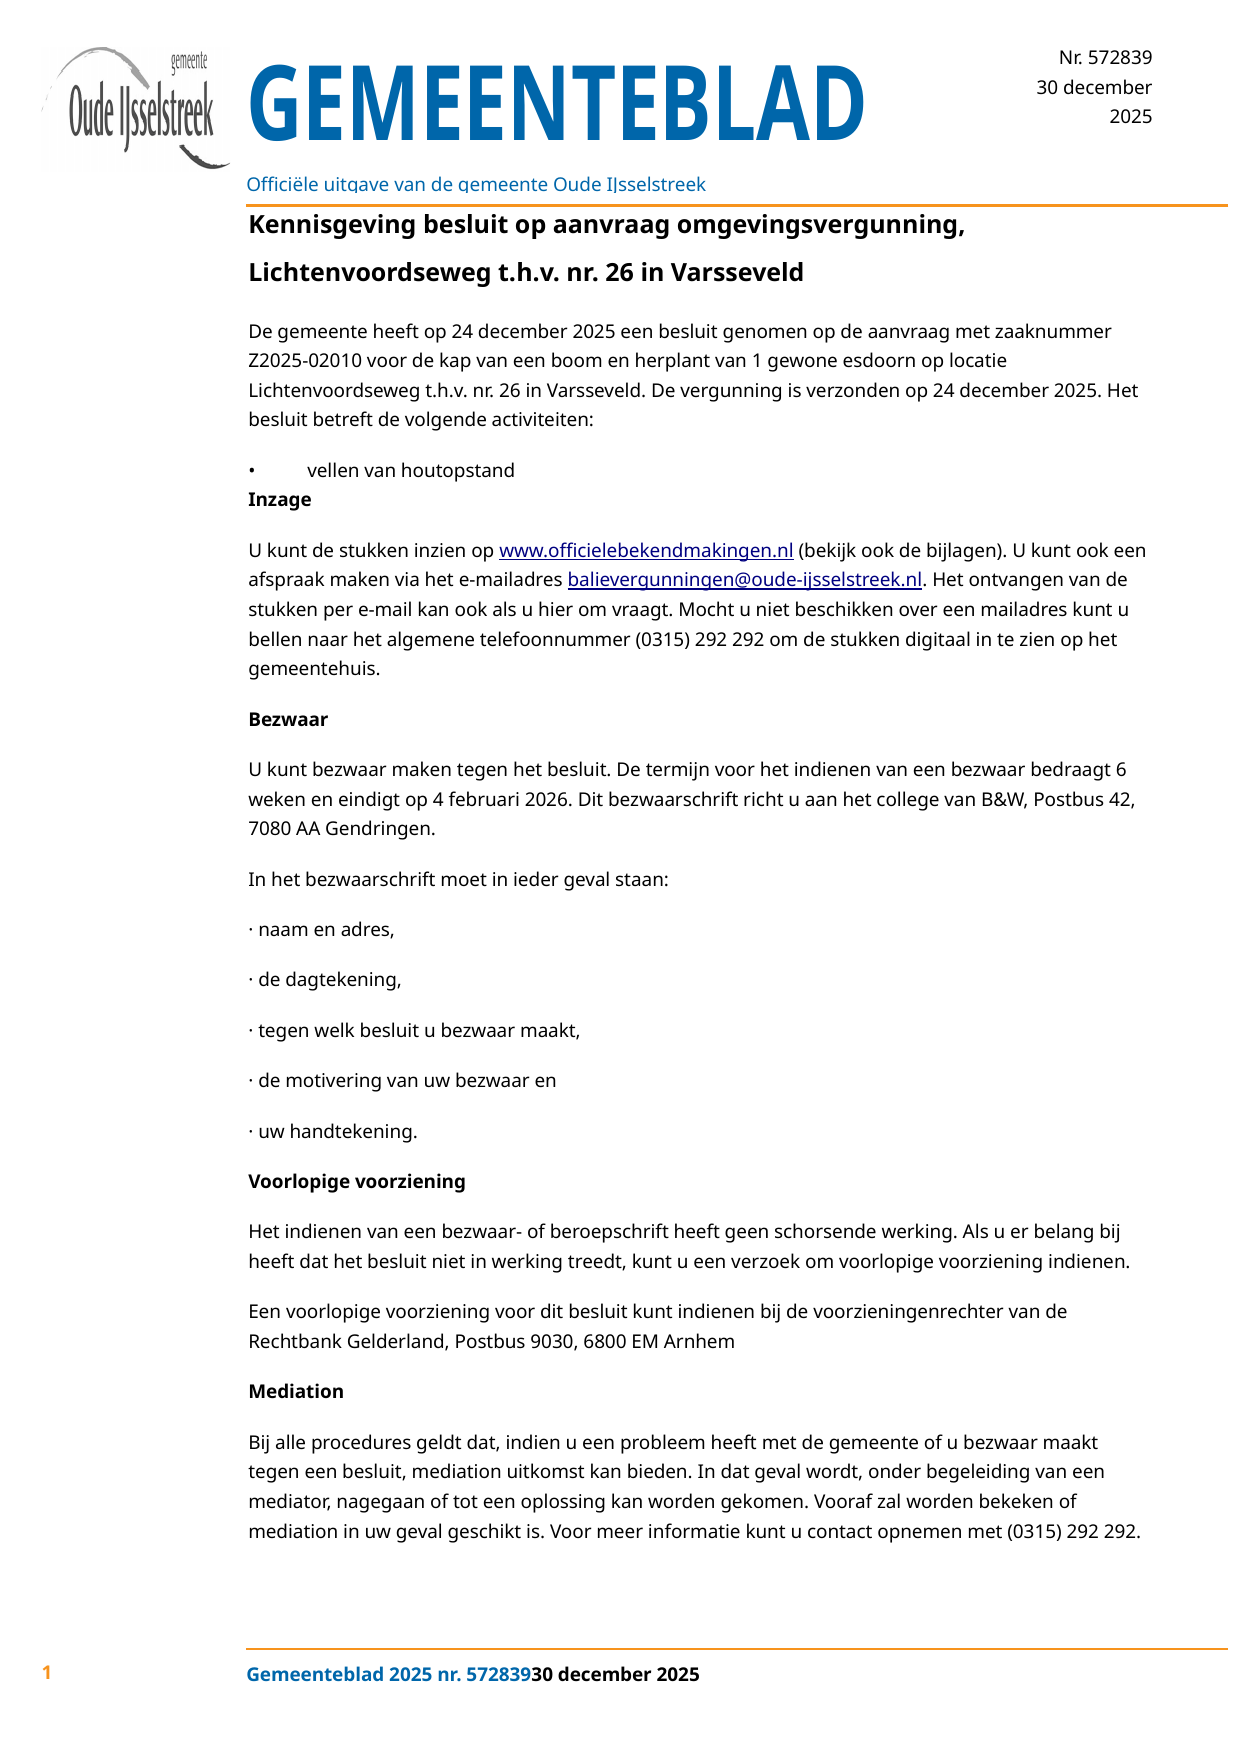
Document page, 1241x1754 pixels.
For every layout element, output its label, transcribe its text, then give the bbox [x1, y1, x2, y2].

text · naam en adres, [248, 916, 1152, 942]
text U kunt bezwaar maken tegen het besluit. De termijn voor het indienen van een bezwaar bedraagt 6 weken en eindigt op 4 februari 2026. Dit bezwaarschrift richt u aan het college van B&W, Postbus 42, 7080 AA Gendringen. [248, 756, 1152, 841]
text Voorlopige voorziening [248, 1168, 1152, 1194]
text · de dagtekening, [248, 967, 1152, 992]
list vellen van houtopstand [248, 457, 1152, 483]
text Kennisgeving besluit op aanvraag omgevingsvergunning, Lichtenvoordseweg t.h.v. nr. 26 in Varsseveld [248, 207, 1152, 288]
text Een voorlopige voorziening voor dit besluit kunt indienen bij de voorzieningenrechter van de Rechtbank Gelderland, Postbus 9030, 6800 EM Arnhem [248, 1299, 1152, 1354]
text Inzage [248, 487, 1152, 512]
text Bezwaar [248, 706, 1152, 732]
text · tegen welk besluit u bezwaar maakt, [248, 1017, 1152, 1043]
text Het indienen van een bezwaar- of beroepschrift heeft geen schorsende werking. Als u er belang bij heeft dat het besluit niet in werking treedt, kunt u een verzoek om voorlopige voorziening indienen. [248, 1219, 1152, 1274]
text Bij alle procedures geldt dat, indien u een probleem heeft met de gemeente of u bezwaar maakt tegen een besluit, mediation uitkomst kan bieden. In dat geval wordt, onder begeleiding van een mediator, nagegaan of tot een oplossing kan worden gekomen. Vooraf zal worden bekeken of mediation in uw geval geschikt is. Voor meer informatie kunt u contact opnemen met (0315) 292 292. [248, 1429, 1152, 1544]
text U kunt de stukken inzien op www.officielebekendmakingen.nl (bekijk ook de bijlagen). U kunt ook een afspraak maken via het e-mailadres balievergunningen@oude-ijsselstreek.nl. Het ontvangen van de stukken per e-mail kan ook als u hier om vraagt. Mocht u niet beschikken over een mailadres kunt u bellen naar het algemene telefoonnummer (0315) 292 292 om de stukken digitaal in te zien op het gemeentehuis. [248, 537, 1152, 681]
text De gemeente heeft op 24 december 2025 een besluit genomen op de aanvraag met zaaknummer Z2025-02010 voor de kap van een boom en herplant van 1 gewone esdoorn op locatie Lichtenvoordseweg t.h.v. nr. 26 in Varsseveld. De vergunning is verzonden op 24 december 2025. Het besluit betreft de volgende activiteiten: [248, 318, 1152, 432]
picture [41, 47, 231, 172]
text · de motivering van uw bezwaar en [248, 1067, 1152, 1093]
text Mediation [248, 1379, 1152, 1404]
text In het bezwaarschrift moet in ieder geval staan: [248, 866, 1152, 892]
text · uw handtekening. [248, 1118, 1152, 1144]
